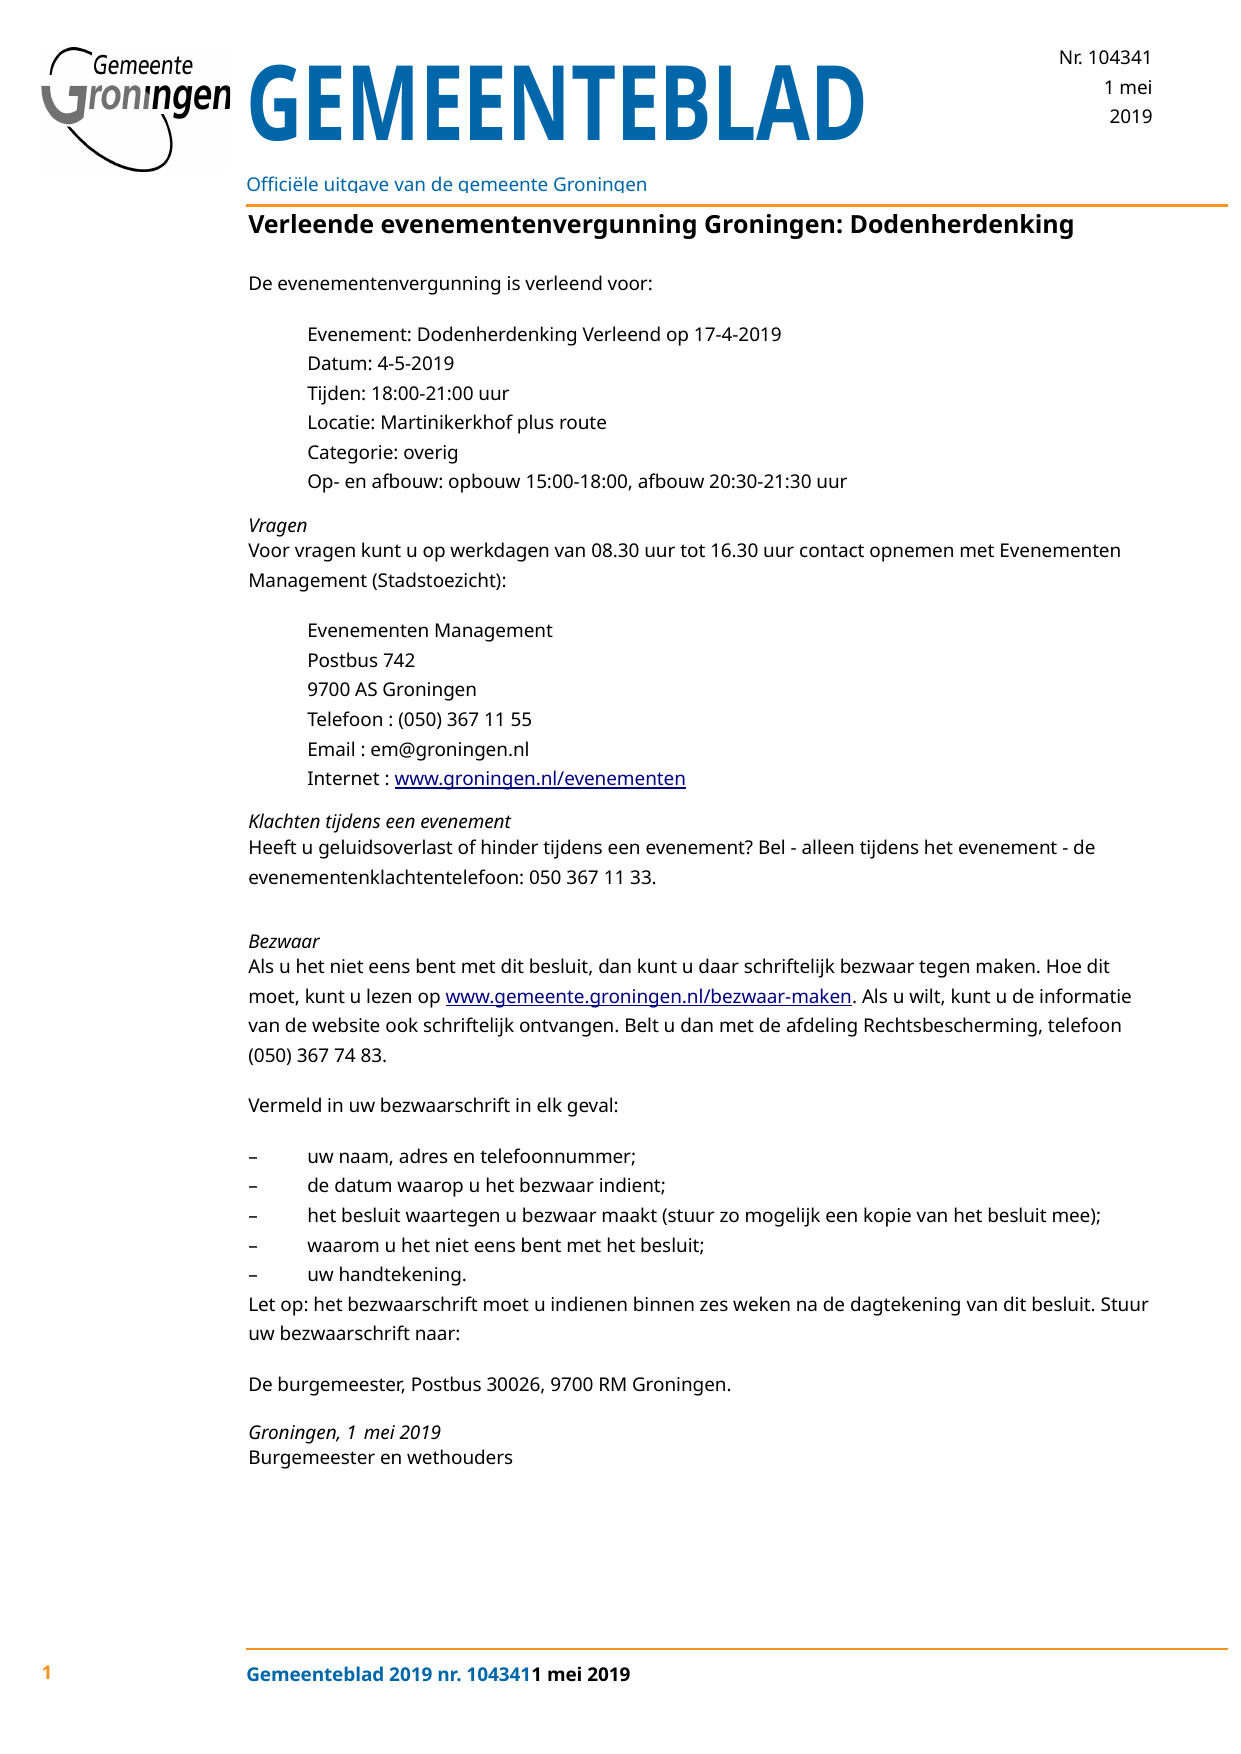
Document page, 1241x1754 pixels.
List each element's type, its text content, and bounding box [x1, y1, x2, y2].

picture [41, 47, 231, 172]
list 9700 AS Groningen [248, 677, 1152, 702]
list het besluit waartegen u bezwaar maakt (stuur zo mogelijk een kopie van het besluit mee); [248, 1202, 1152, 1228]
text Let op: het bezwaarschrift moet u indienen binnen zes weken na de dagtekening van dit besluit. Stuur uw bezwaarschrift naar: [248, 1291, 1152, 1346]
list Evenementen Management [248, 617, 1152, 643]
text Burgemeester en wethouders [248, 1444, 1152, 1470]
text Bezwaar [248, 928, 1152, 953]
list de datum waarop u het bezwaar indient; [248, 1173, 1152, 1198]
list Telefoon : (050) 367 11 55 [248, 706, 1152, 732]
text Vragen [248, 512, 1152, 537]
list uw naam, adres en telefoonnummer; [248, 1143, 1152, 1169]
list Evenement: Dodenherdenking Verleend op 17-4-2019 [248, 321, 1152, 346]
text Groningen, 1 mei 2019 [248, 1419, 1152, 1444]
text Verleende evenementenvergunning Groningen: Dodenherdenking [248, 207, 1152, 241]
list Postbus 742 [248, 647, 1152, 673]
text Voor vragen kunt u op werkdagen van 08.30 uur tot 16.30 uur contact opnemen met Evenementen Management (Stadstoezicht): [248, 537, 1152, 593]
text De burgemeester, Postbus 30026, 9700 RM Groningen. [248, 1371, 1152, 1397]
list Op- en afbouw: opbouw 15:00-18:00, afbouw 20:30-21:30 uur [248, 469, 1152, 494]
text De evenementenvergunning is verleend voor: [248, 270, 1152, 296]
list Locatie: Martinikerkhof plus route [248, 409, 1152, 435]
list uw handtekening. [248, 1261, 1152, 1287]
text Heeft u geluidsoverlast of hinder tijdens een evenement? Bel - alleen tijdens het evenement - de evenementenklachtentelefoon: 050 367 11 33. [248, 834, 1152, 889]
text Vermeld in uw bezwaarschrift in elk geval: [248, 1093, 1152, 1118]
list Email : em@groningen.nl [248, 736, 1152, 762]
list Tijden: 18:00-21:00 uur [248, 380, 1152, 406]
list Internet : www.groningen.nl/evenementen [248, 765, 1152, 791]
list Categorie: overig [248, 439, 1152, 465]
text Als u het niet eens bent met dit besluit, dan kunt u daar schriftelijk bezwaar tegen maken. Hoe dit moet, kunt u lezen op www.gemeente.groningen.nl/bezwaar-maken. Als u wilt, kunt u de informatie van de website ook schriftelijk ontvangen. Belt u dan met de afdeling Rechtsbescherming, telefoon (050) 367 74 83. [248, 953, 1152, 1068]
list waarom u het niet eens bent met het besluit; [248, 1232, 1152, 1258]
list Datum: 4-5-2019 [248, 350, 1152, 376]
text Klachten tijdens een evenement [248, 808, 1152, 834]
